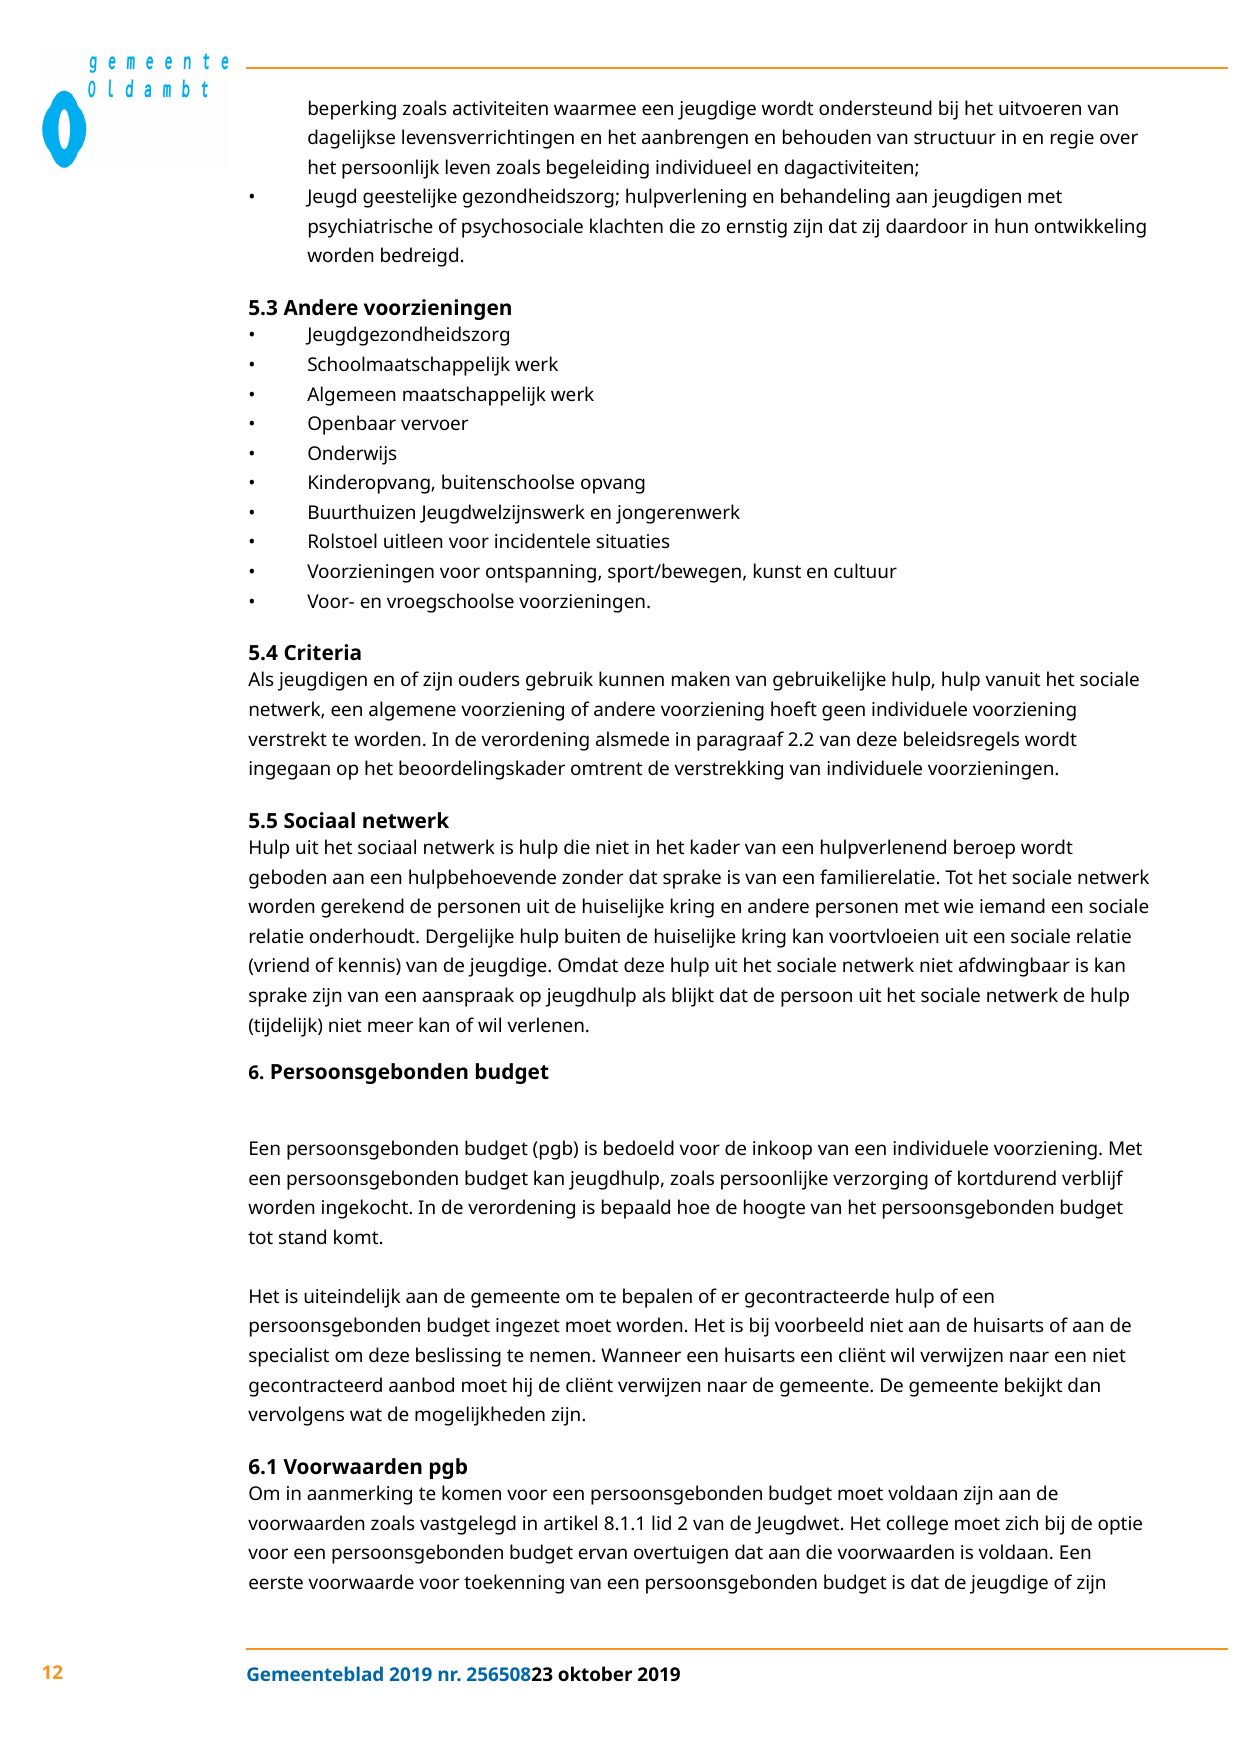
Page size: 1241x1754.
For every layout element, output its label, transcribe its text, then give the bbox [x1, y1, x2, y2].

list Jeugdgezondheidszorg [248, 322, 1152, 347]
picture [41, 47, 231, 172]
list Voorzieningen voor ontspanning, sport/bewegen, kunst en cultuur [248, 558, 1152, 584]
text 5.4 Criteria [248, 638, 1152, 667]
text Om in aanmerking te komen voor een persoonsgebonden budget moet voldaan zijn aan de voorwaarden zoals vastgelegd in artikel 8.1.1 lid 2 van de Jeugdwet. Het college moet zich bij de optie voor een persoonsgebonden budget ervan overtuigen dat aan die voorwaarden is voldaan. Een eerste voorwaarde voor toekenning van een persoonsgebonden budget is dat de jeugdige of zijn [248, 1480, 1152, 1595]
list Voor- en vroegschoolse voorzieningen. [248, 588, 1152, 613]
text 6. Persoonsgebonden budget [248, 1057, 1152, 1086]
list Rolstoel uitleen voor incidentele situaties [248, 529, 1152, 554]
text 5.3 Andere voorzieningen [248, 293, 1152, 322]
list Onderwijs [248, 440, 1152, 466]
text Hulp uit het sociaal netwerk is hulp die niet in het kader van een hulpverlenend beroep wordt geboden aan een hulpbehoevende zonder dat sprake is van een familierelatie. Tot het sociale netwerk worden gerekend de personen uit de huiselijke kring en andere personen met wie iemand een sociale relatie onderhoudt. Dergelijke hulp buiten de huiselijke kring kan voortvloeien uit een sociale relatie (vriend of kennis) van de jeugdige. Omdat deze hulp uit het sociale netwerk niet afdwingbaar is kan sprake zijn van een aanspraak op jeugdhulp als blijkt dat de persoon uit het sociale netwerk de hulp (tijdelijk) niet meer kan of wil verlenen. [248, 834, 1152, 1037]
list Algemeen maatschappelijk werk [248, 381, 1152, 406]
list beperking zoals activiteiten waarmee een jeugdige wordt ondersteund bij het uitvoeren van dagelijkse levensverrichtingen en het aanbrengen en behouden van structuur in en regie over het persoonlijk leven zoals begeleiding individueel en dagactiviteiten; [248, 95, 1152, 180]
list Jeugd geestelijke gezondheidszorg; hulpverlening en behandeling aan jeugdigen met psychiatrische of psychosociale klachten die zo ernstig zijn dat zij daardoor in hun ontwikkeling worden bedreigd. [248, 183, 1152, 268]
text Als jeugdigen en of zijn ouders gebruik kunnen maken van gebruikelijke hulp, hulp vanuit het sociale netwerk, een algemene voorziening of andere voorziening hoeft geen individuele voorziening verstrekt te worden. In de verordening alsmede in paragraaf 2.2 van deze beleidsregels wordt ingegaan op het beoordelingskader omtrent de verstrekking van individuele voorzieningen. [248, 667, 1152, 781]
text 6.1 Voorwaarden pgb [248, 1452, 1152, 1480]
list Schoolmaatschappelijk werk [248, 351, 1152, 377]
list Kinderopvang, buitenschoolse opvang [248, 469, 1152, 495]
list Buurthuizen Jeugdwelzijnswerk en jongerenwerk [248, 499, 1152, 525]
text Een persoonsgebonden budget (pgb) is bedoeld voor de inkoop van een individuele voorziening. Met een persoonsgebonden budget kan jeugdhulp, zoals persoonlijke verzorging of kortdurend verblijf worden ingekocht. In de verordening is bepaald hoe de hoogte van het persoonsgebonden budget tot stand komt. [248, 1135, 1152, 1249]
list Openbaar vervoer [248, 410, 1152, 436]
text Het is uiteindelijk aan de gemeente om te bepalen of er gecontracteerde hulp of een persoonsgebonden budget ingezet moet worden. Het is bij voorbeeld niet aan de huisarts of aan de specialist om deze beslissing te nemen. Wanneer een huisarts een cliënt wil verwijzen naar een niet gecontracteerd aanbod moet hij de cliënt verwijzen naar de gemeente. De gemeente bekijkt dan vervolgens wat de mogelijkheden zijn. [248, 1283, 1152, 1427]
text 5.5 Sociaal netwerk [248, 806, 1152, 834]
